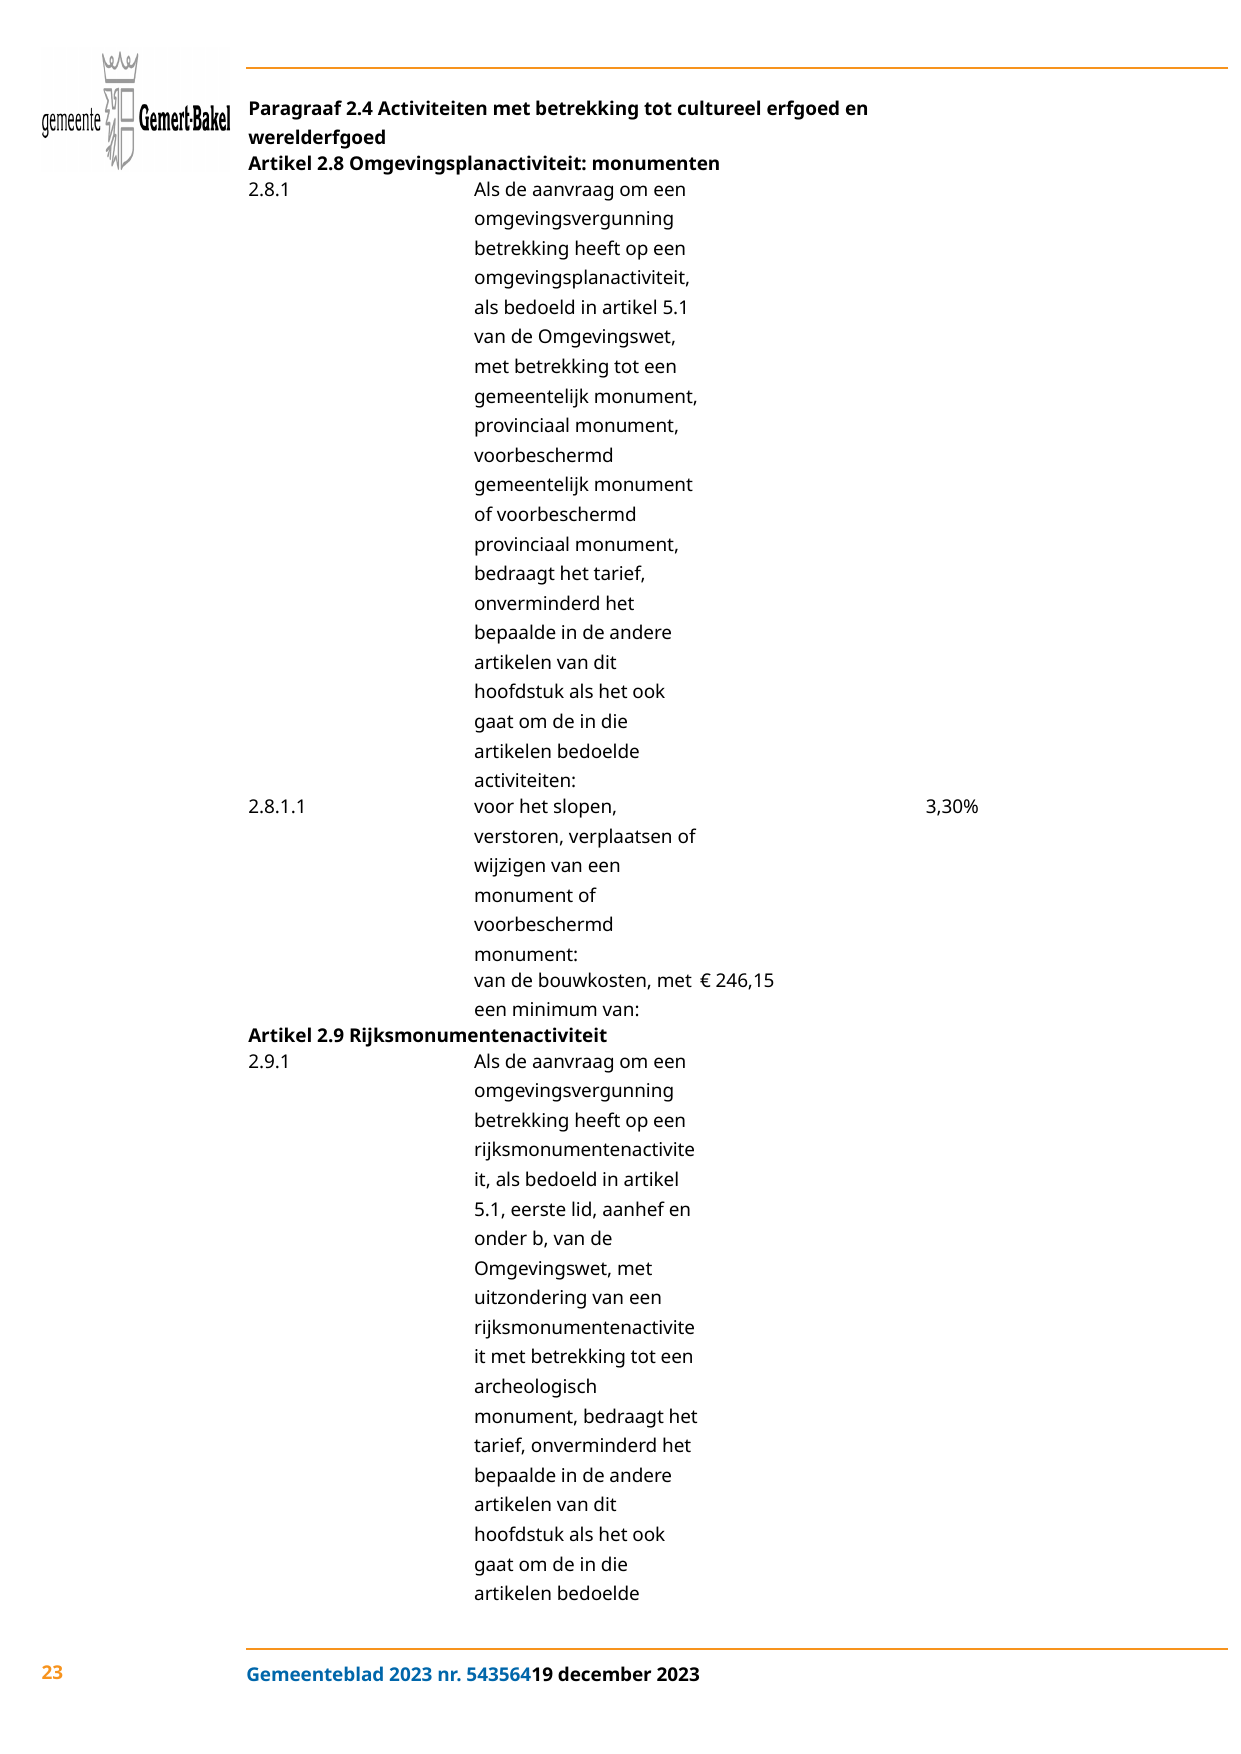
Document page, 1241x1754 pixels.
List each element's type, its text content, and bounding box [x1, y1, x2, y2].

table_cell van de bouwkosten, met een minimum van: [474, 967, 700, 1022]
table_cell [248, 967, 474, 1022]
table_cell [926, 1048, 1152, 1606]
picture [41, 47, 231, 172]
table_cell [926, 176, 1152, 793]
table_cell 2.9.1 [248, 1048, 474, 1606]
table_cell [926, 967, 1152, 1022]
table_cell 2.8.1 [248, 176, 474, 793]
table_cell 3,30% [926, 793, 1152, 967]
table_cell [700, 1048, 926, 1606]
table_cell 2.8.1.1 [248, 793, 474, 967]
table_cell voor het slopen, verstoren, verplaatsen of wijzigen van een monument of voorbeschermd monument: [474, 793, 700, 967]
table_cell Artikel 2.8 Omgevingsplanactiviteit: monumenten [248, 150, 926, 176]
table_cell [926, 150, 1152, 176]
table_cell Als de aanvraag om een omgevingsvergunning betrekking heeft op een omgevingsplanactiviteit, als bedoeld in artikel 5.1 van de Omgevingswet, met betrekking tot een gemeentelijk monument, provinciaal monument, voorbeschermd gemeentelijk monument of voorbeschermd provinciaal monument, bedraagt het tarief, onverminderd het bepaalde in de andere artikelen van dit hoofdstuk als het ook gaat om de in die artikelen bedoelde activiteiten: [474, 176, 700, 793]
table_cell [926, 1022, 1152, 1048]
table_cell [700, 793, 926, 967]
table_cell [926, 95, 1152, 150]
table_cell [700, 176, 926, 793]
table_cell € 246,15 [700, 967, 926, 1022]
table_cell Artikel 2.9 Rijksmonumentenactiviteit [248, 1022, 926, 1048]
table_cell Als de aanvraag om een omgevingsvergunning betrekking heeft op een rijksmonumentenactiviteit, als bedoeld in artikel 5.1, eerste lid, aanhef en onder b, van de Omgevingswet, met uitzondering van een rijksmonumentenactiviteit met betrekking tot een archeologisch monument, bedraagt het tarief, onverminderd het bepaalde in de andere artikelen van dit hoofdstuk als het ook gaat om de in die artikelen bedoelde [474, 1048, 700, 1606]
table_cell Paragraaf 2.4 Activiteiten met betrekking tot cultureel erfgoed en werelderfgoed [248, 95, 926, 150]
